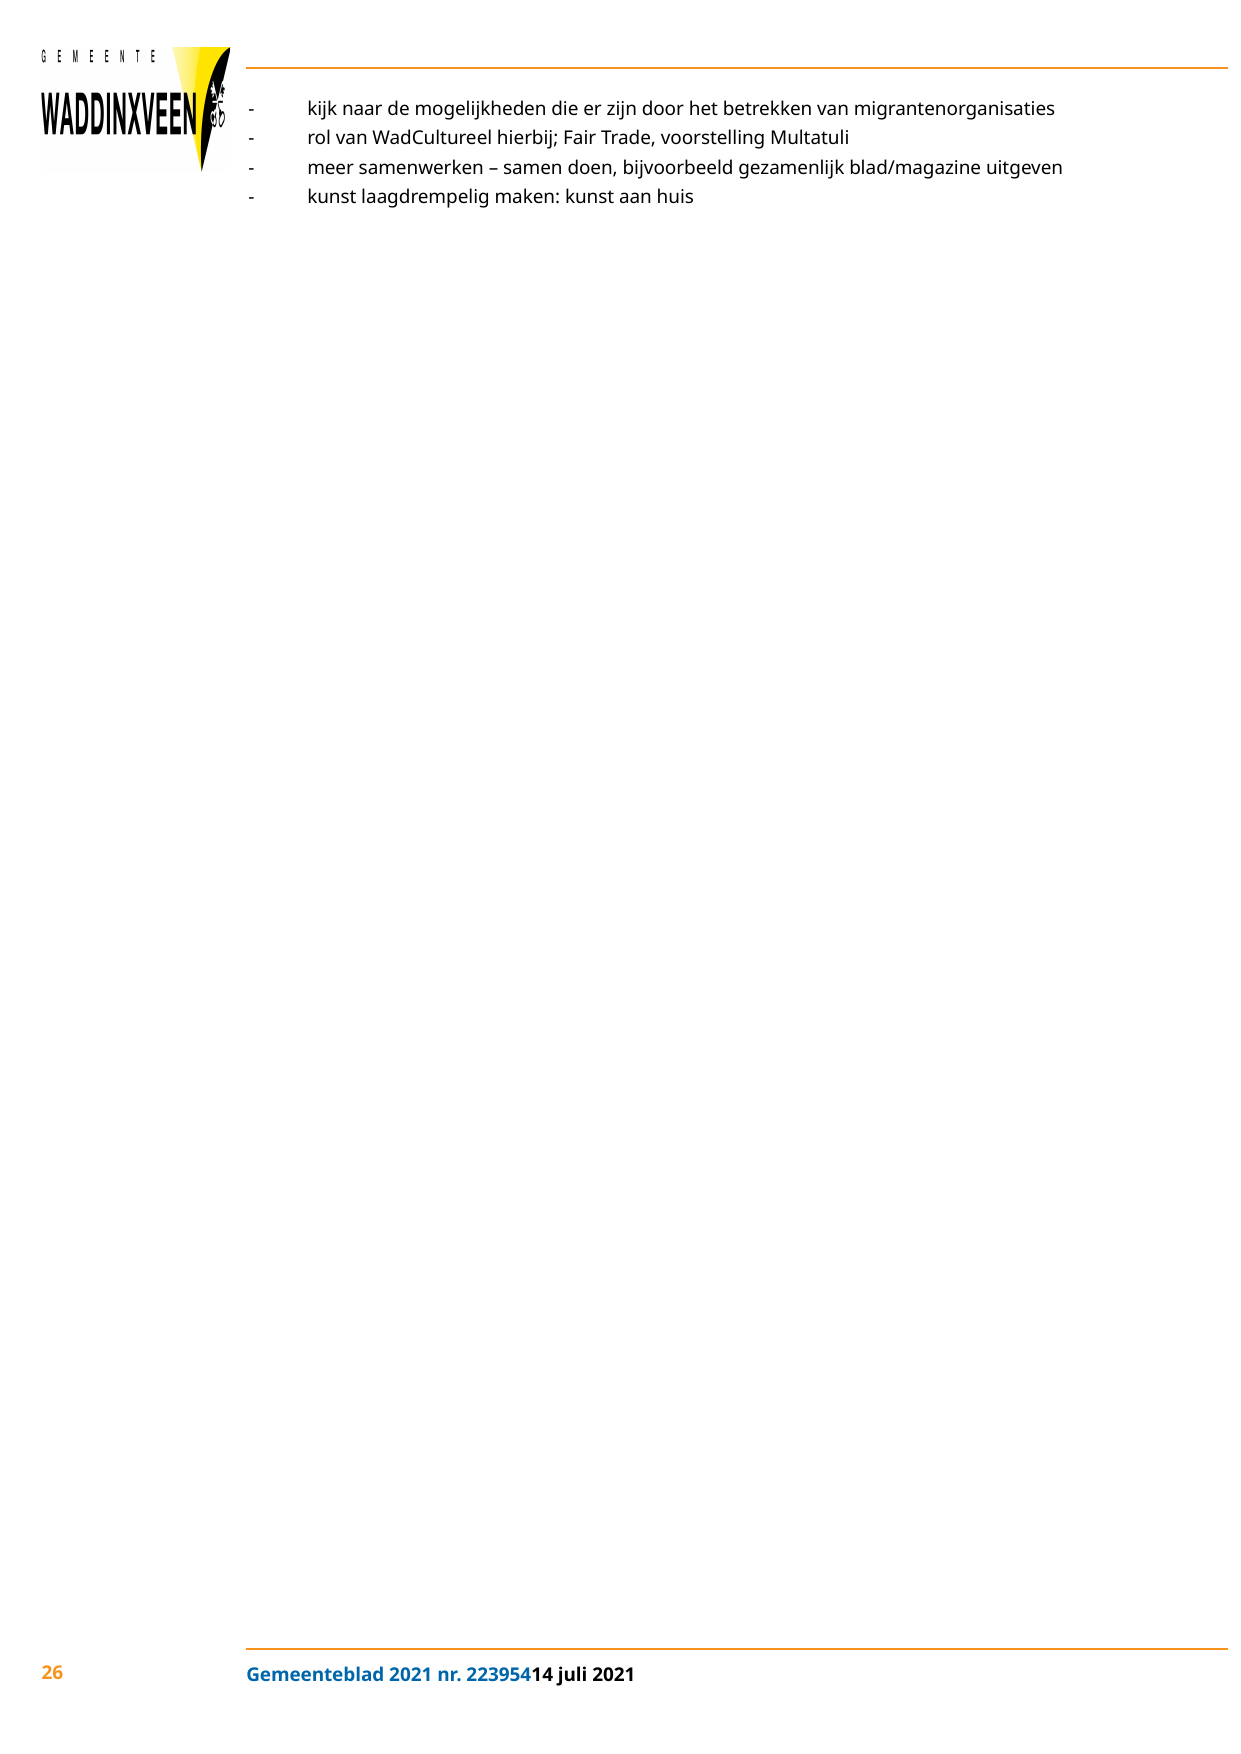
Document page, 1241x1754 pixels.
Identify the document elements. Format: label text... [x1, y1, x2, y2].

list kunst laagdrempelig maken: kunst aan huis [248, 183, 1152, 209]
list rol van WadCultureel hierbij; Fair Trade, voorstelling Multatuli [248, 124, 1152, 150]
list kijk naar de mogelijkheden die er zijn door het betrekken van migrantenorganisaties [248, 95, 1152, 121]
list meer samenwerken – samen doen, bijvoorbeeld gezamenlijk blad/magazine uitgeven [248, 154, 1152, 180]
picture [41, 47, 231, 172]
